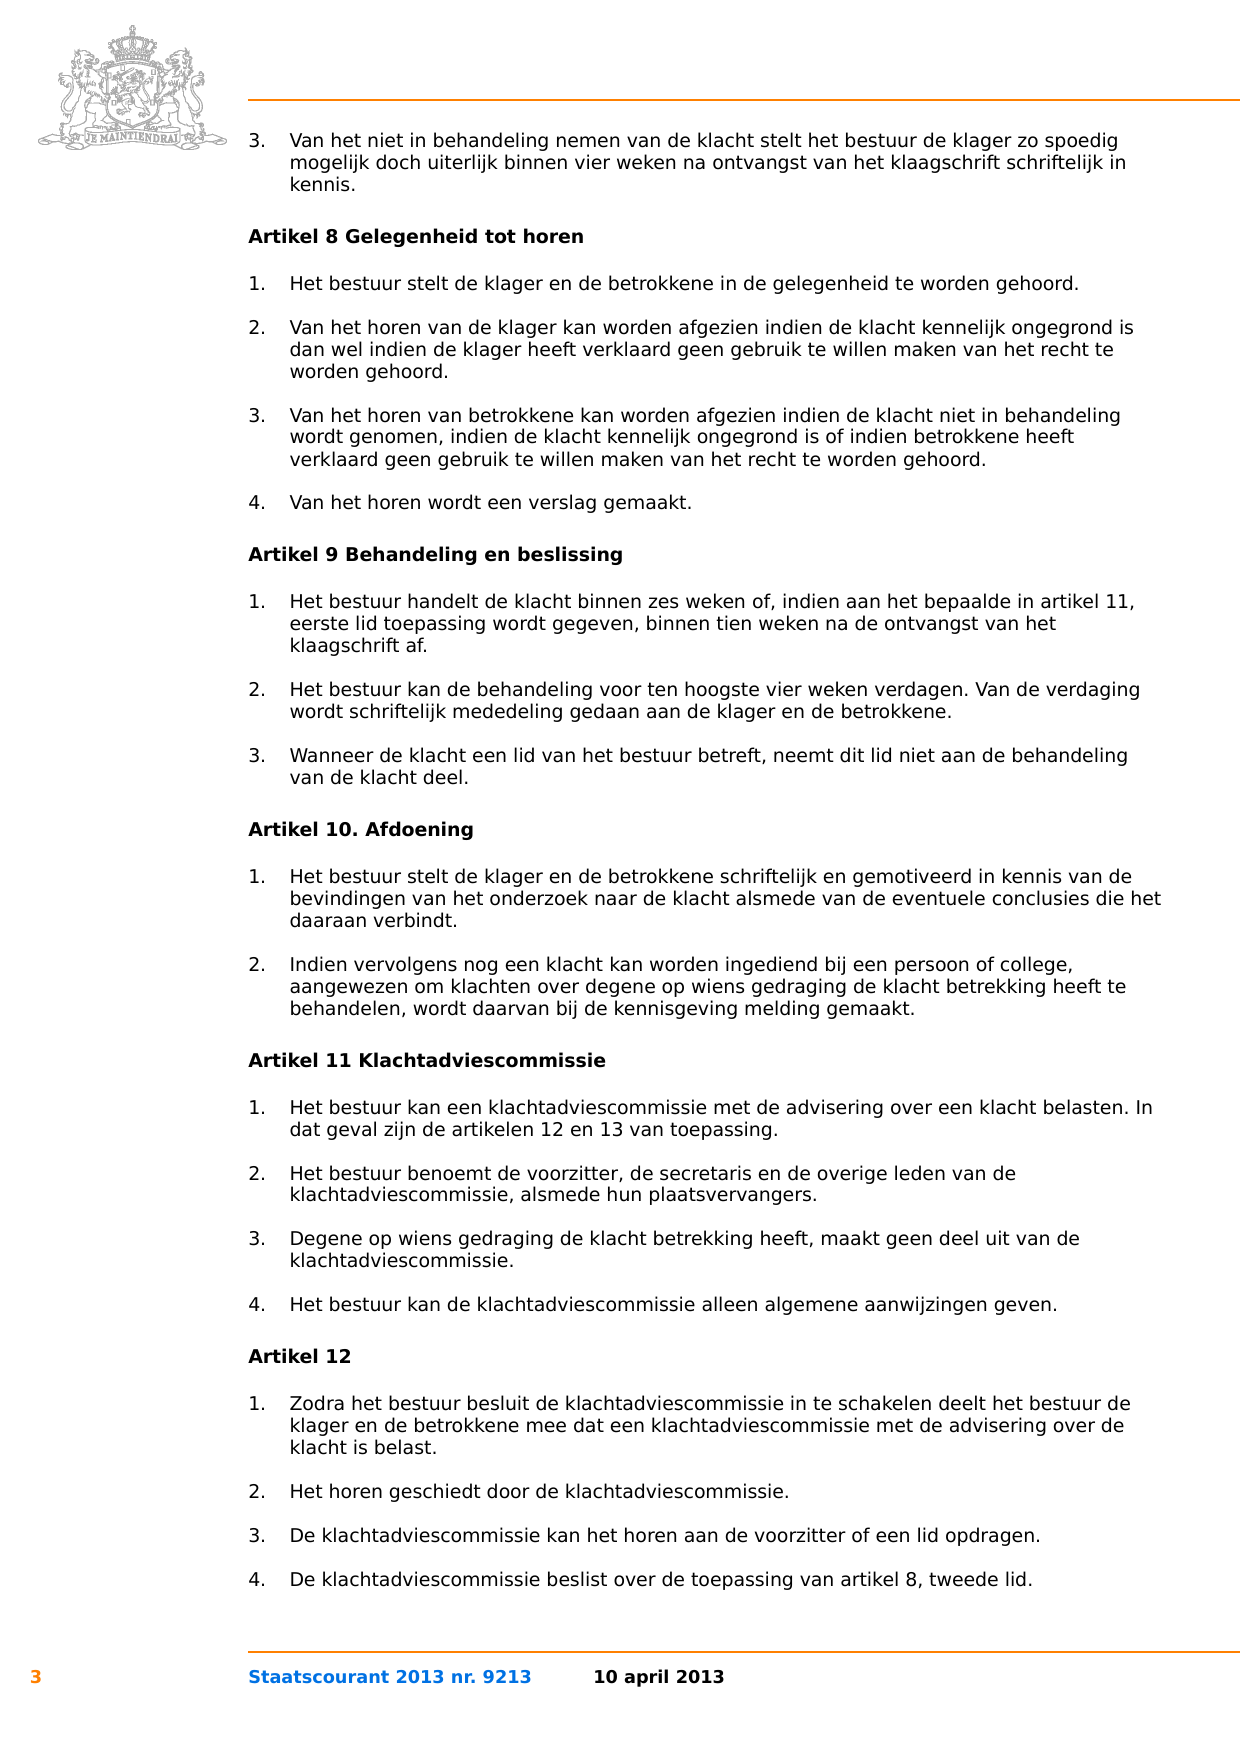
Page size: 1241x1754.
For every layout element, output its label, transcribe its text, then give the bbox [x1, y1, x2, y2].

subtitle Artikel 10. Afdoening [248, 819, 1163, 841]
text 2. Indien vervolgens nog een klacht kan worden ingediend bij een persoon of college, aangewezen om klachten over degene op wiens gedraging de klacht betrekking heeft te behandelen, wordt daarvan bij de kennisgeving melding gemaakt. [248, 954, 1163, 1019]
text 3. Van het niet in behandeling nemen van de klacht stelt het bestuur de klager zo spoedig mogelijk doch uiterlijk binnen vier weken na ontvangst van het klaagschrift schriftelijk in kennis. [248, 130, 1163, 196]
text 2. Van het horen van de klager kan worden afgezien indien de klacht kennelijk ongegrond is dan wel indien de klager heeft verklaard geen gebruik te willen maken van het recht te worden gehoord. [248, 317, 1163, 383]
text 3. Degene op wiens gedraging de klacht betrekking heeft, maakt geen deel uit van de klachtadviescommissie. [248, 1228, 1163, 1272]
subtitle Artikel 9 Behandeling en beslissing [248, 544, 1163, 566]
subtitle Artikel 11 Klachtadviescommissie [248, 1049, 1163, 1072]
text 4. Van het horen wordt een verslag gemaakt. [248, 492, 1163, 514]
text 1. Het bestuur kan een klachtadviescommissie met de advisering over een klacht belasten. In dat geval zijn de artikelen 12 en 13 van toepassing. [248, 1097, 1163, 1141]
text 3. Wanneer de klacht een lid van het bestuur betreft, neemt dit lid niet aan de behandeling van de klacht deel. [248, 745, 1163, 789]
picture [38, 25, 227, 150]
text 3. Van het horen van betrokkene kan worden afgezien indien de klacht niet in behandeling wordt genomen, indien de klacht kennelijk ongegrond is of indien betrokkene heeft verklaard geen gebruik te willen maken van het recht te worden gehoord. [248, 404, 1163, 470]
text 2. Het bestuur kan de behandeling voor ten hoogste vier weken verdagen. Van de verdaging wordt schriftelijk mededeling gedaan aan de klager en de betrokkene. [248, 679, 1163, 723]
text 2. Het horen geschiedt door de klachtadviescommissie. [248, 1481, 1163, 1503]
text 1. Het bestuur stelt de klager en de betrokkene schriftelijk en gemotiveerd in kennis van de bevindingen van het onderzoek naar de klacht alsmede van de eventuele conclusies die het daaraan verbindt. [248, 866, 1163, 932]
text 1. Het bestuur handelt de klacht binnen zes weken of, indien aan het bepaalde in artikel 11, eerste lid toepassing wordt gegeven, binnen tien weken na de ontvangst van het klaagschrift af. [248, 591, 1163, 657]
text 4. De klachtadviescommissie beslist over de toepassing van artikel 8, tweede lid. [248, 1568, 1163, 1591]
text 3. De klachtadviescommissie kan het horen aan de voorzitter of een lid opdragen. [248, 1525, 1163, 1547]
text 4. Het bestuur kan de klachtadviescommissie alleen algemene aanwijzingen geven. [248, 1294, 1163, 1316]
subtitle Artikel 8 Gelegenheid tot horen [248, 226, 1163, 248]
text 2. Het bestuur benoemt de voorzitter, de secretaris en de overige leden van de klachtadviescommissie, alsmede hun plaatsvervangers. [248, 1162, 1163, 1206]
text 1. Het bestuur stelt de klager en de betrokkene in de gelegenheid te worden gehoord. [248, 273, 1163, 295]
text 1. Zodra het bestuur besluit de klachtadviescommissie in te schakelen deelt het bestuur de klager en de betrokkene mee dat een klachtadviescommissie met de advisering over de klacht is belast. [248, 1393, 1163, 1459]
subtitle Artikel 12 [248, 1346, 1163, 1368]
